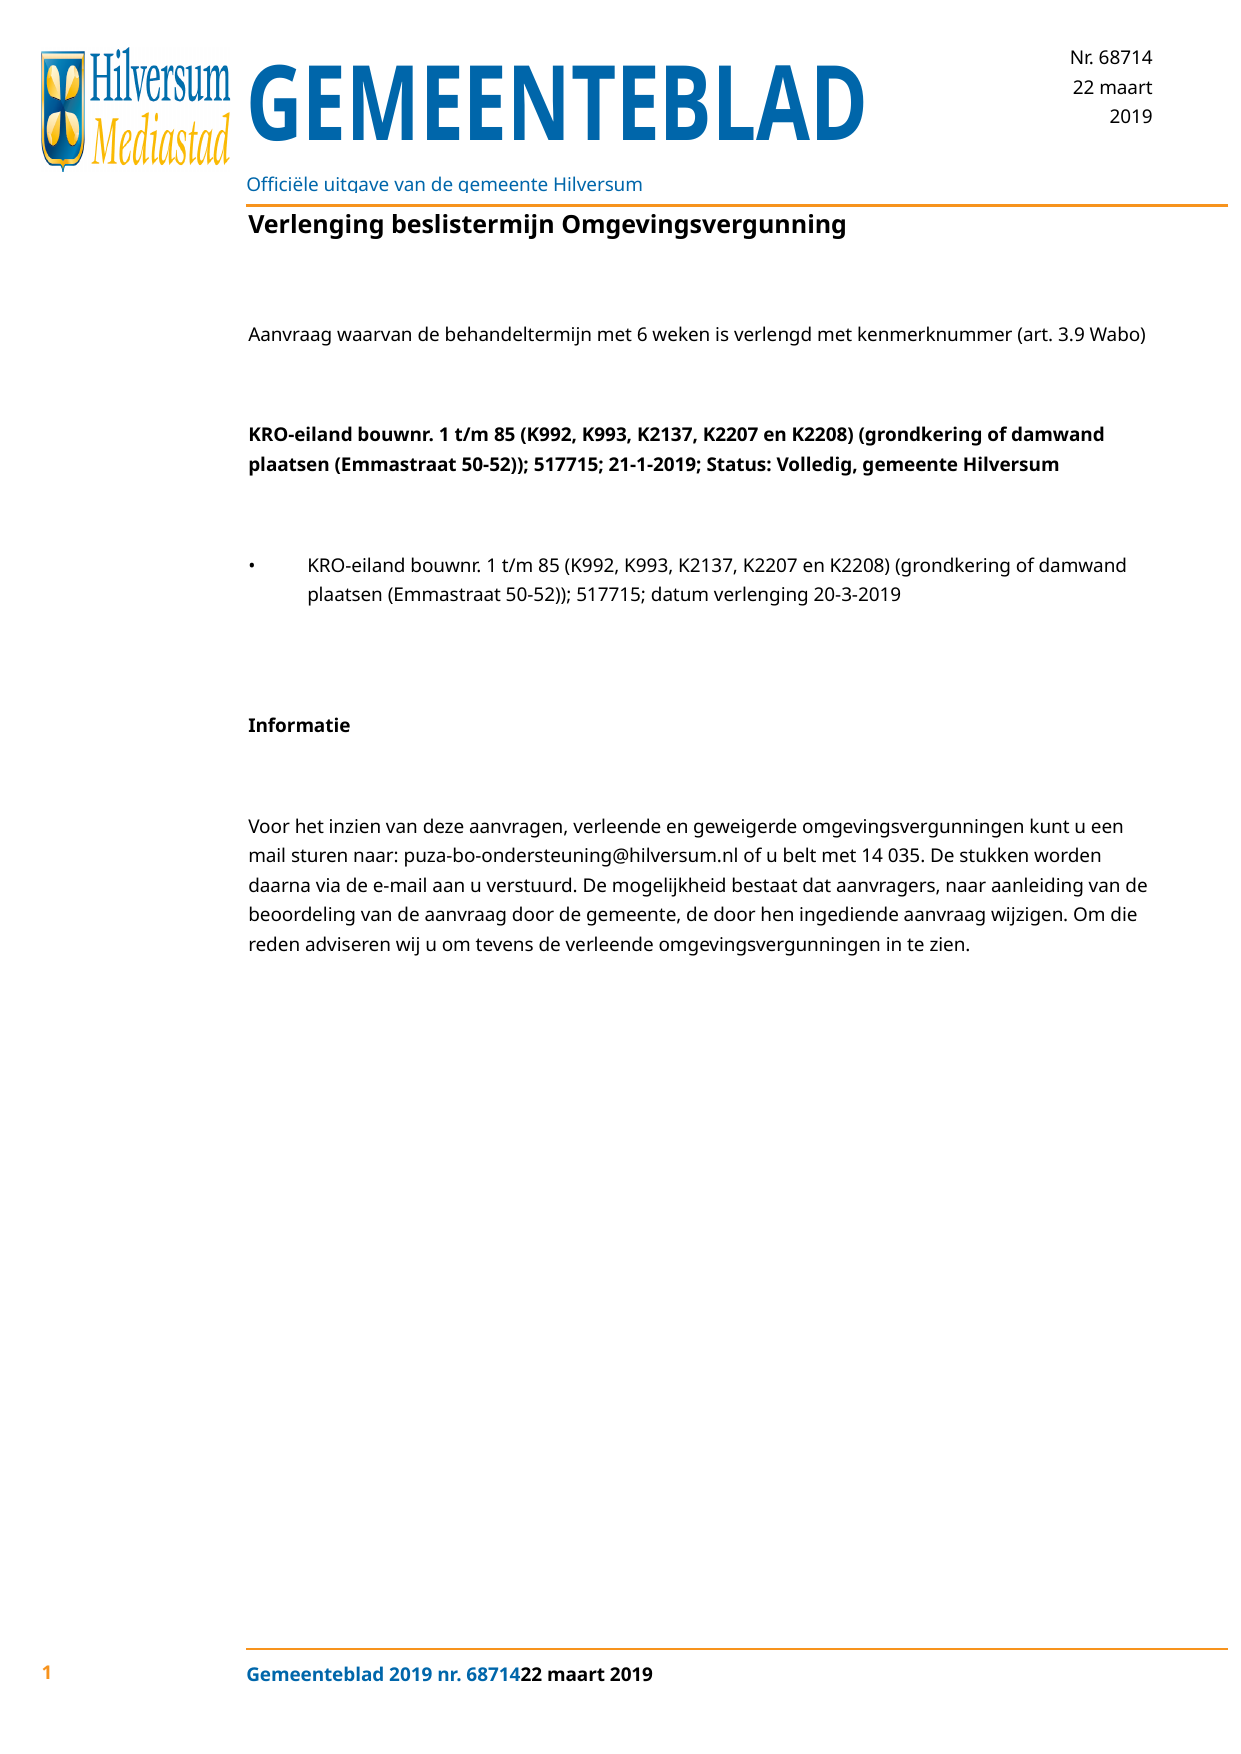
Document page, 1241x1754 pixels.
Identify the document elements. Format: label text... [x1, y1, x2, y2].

text Verlenging beslistermijn Omgevingsvergunning [248, 207, 1152, 241]
picture [41, 47, 231, 172]
text Voor het inzien van deze aanvragen, verleende en geweigerde omgevingsvergunningen kunt u een mail sturen naar: puza-bo-ondersteuning@hilversum.nl of u belt met 14 035. De stukken worden daarna via de e-mail aan u verstuurd. De mogelijkheid bestaat dat aanvragers, naar aanleiding van de beoordeling van de aanvraag door de gemeente, de door hen ingediende aanvraag wijzigen. Om die reden adviseren wij u om tevens de verleende omgevingsvergunningen in te zien. [248, 813, 1152, 957]
text Aanvraag waarvan de behandeltermijn met 6 weken is verlengd met kenmerknummer (art. 3.9 Wabo) [248, 321, 1152, 346]
text Informatie [248, 712, 1152, 738]
text KRO-eiland bouwnr. 1 t/m 85 (K992, K993, K2137, K2207 en K2208) (grondkering of damwand plaatsen (Emmastraat 50-52)); 517715; 21-1-2019; Status: Volledig, gemeente Hilversum [248, 422, 1152, 477]
list KRO-eiland bouwnr. 1 t/m 85 (K992, K993, K2137, K2207 en K2208) (grondkering of damwand plaatsen (Emmastraat 50-52)); 517715; datum verlenging 20-3-2019 [248, 552, 1152, 607]
